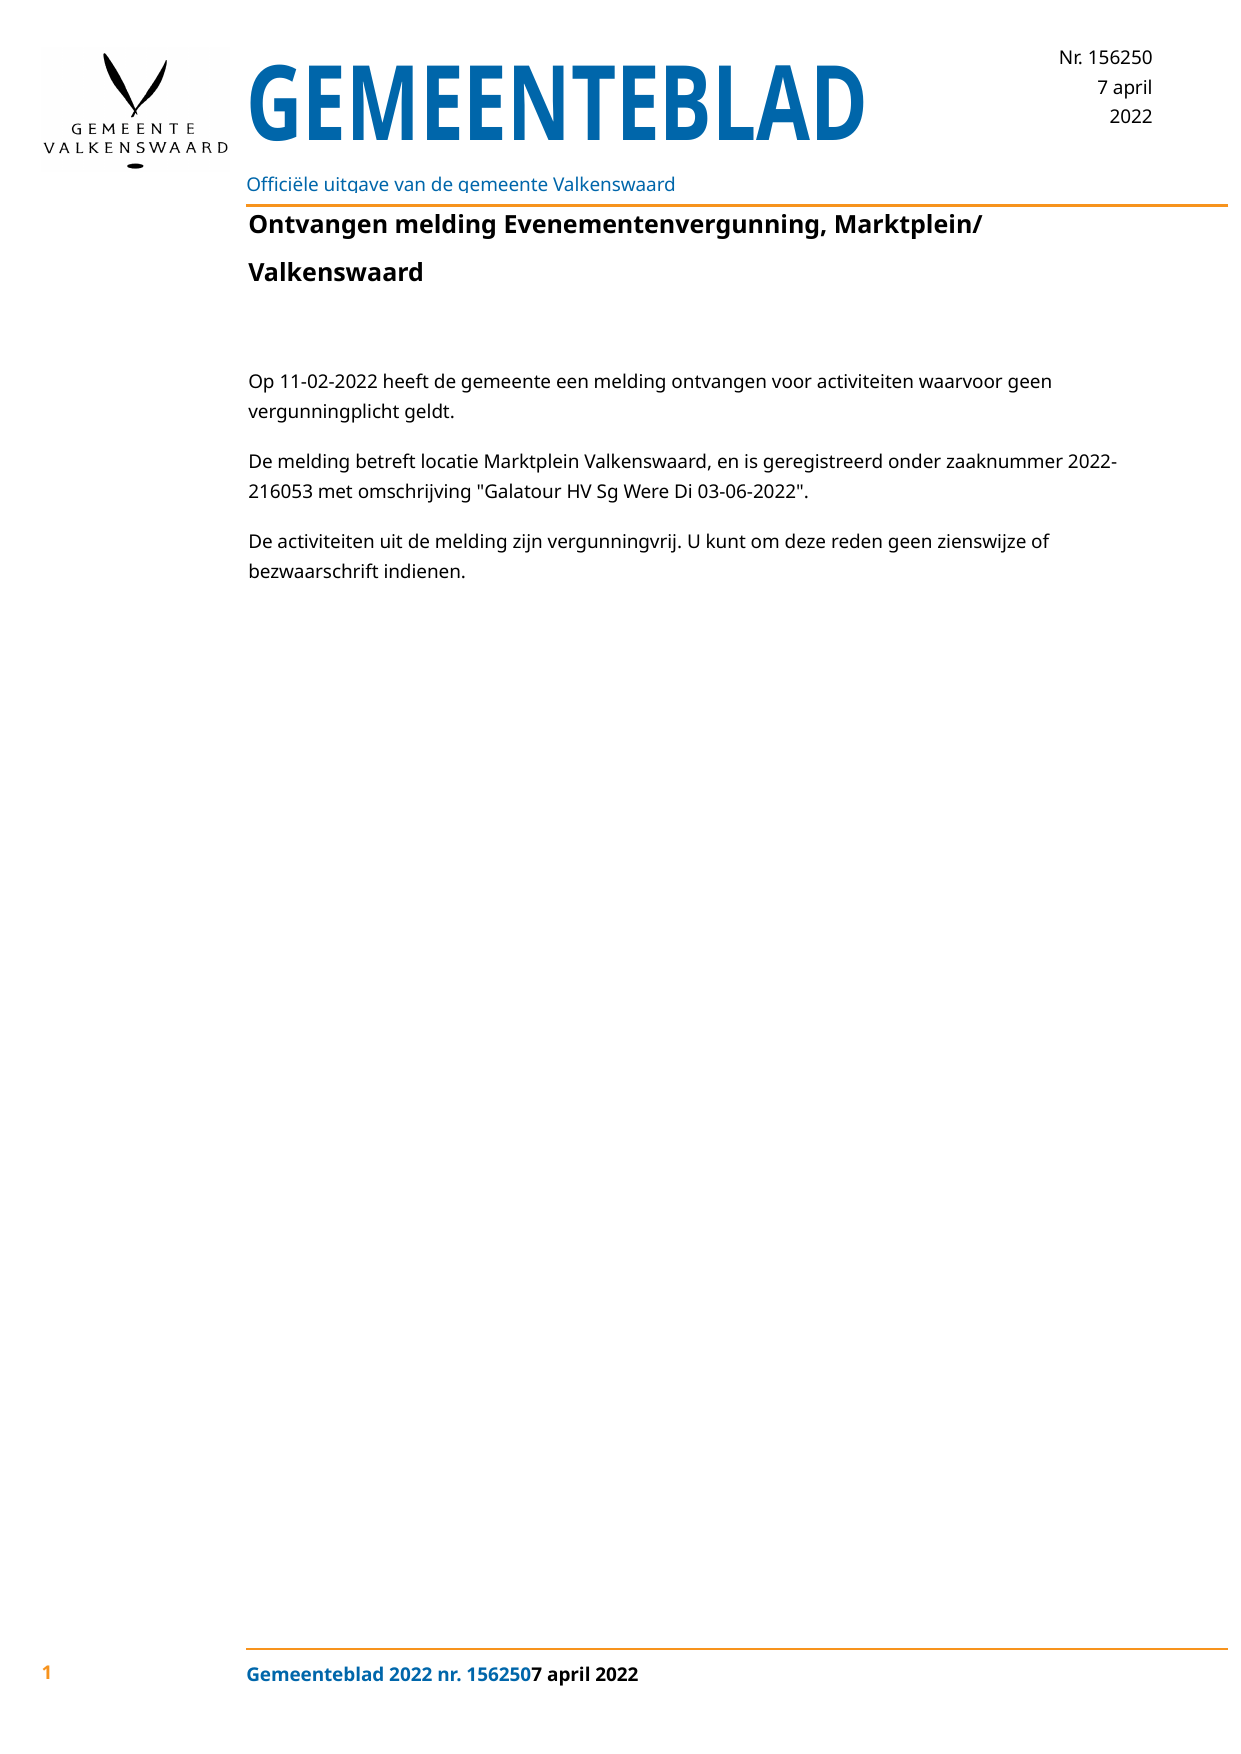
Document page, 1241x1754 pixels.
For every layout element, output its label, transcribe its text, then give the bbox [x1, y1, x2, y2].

picture [41, 47, 231, 172]
text Op 11-02-2022 heeft de gemeente een melding ontvangen voor activiteiten waarvoor geen vergunningplicht geldt. [248, 368, 1152, 424]
text De activiteiten uit de melding zijn vergunningvrij. U kunt om deze reden geen zienswijze of bezwaarschrift indienen. [248, 528, 1152, 584]
text Ontvangen melding Evenementenvergunning, Marktplein/ Valkenswaard [248, 207, 1152, 288]
text De melding betreft locatie Marktplein Valkenswaard, en is geregistreerd onder zaaknummer 2022-216053 met omschrijving "Galatour HV Sg Were Di 03-06-2022". [248, 448, 1152, 504]
